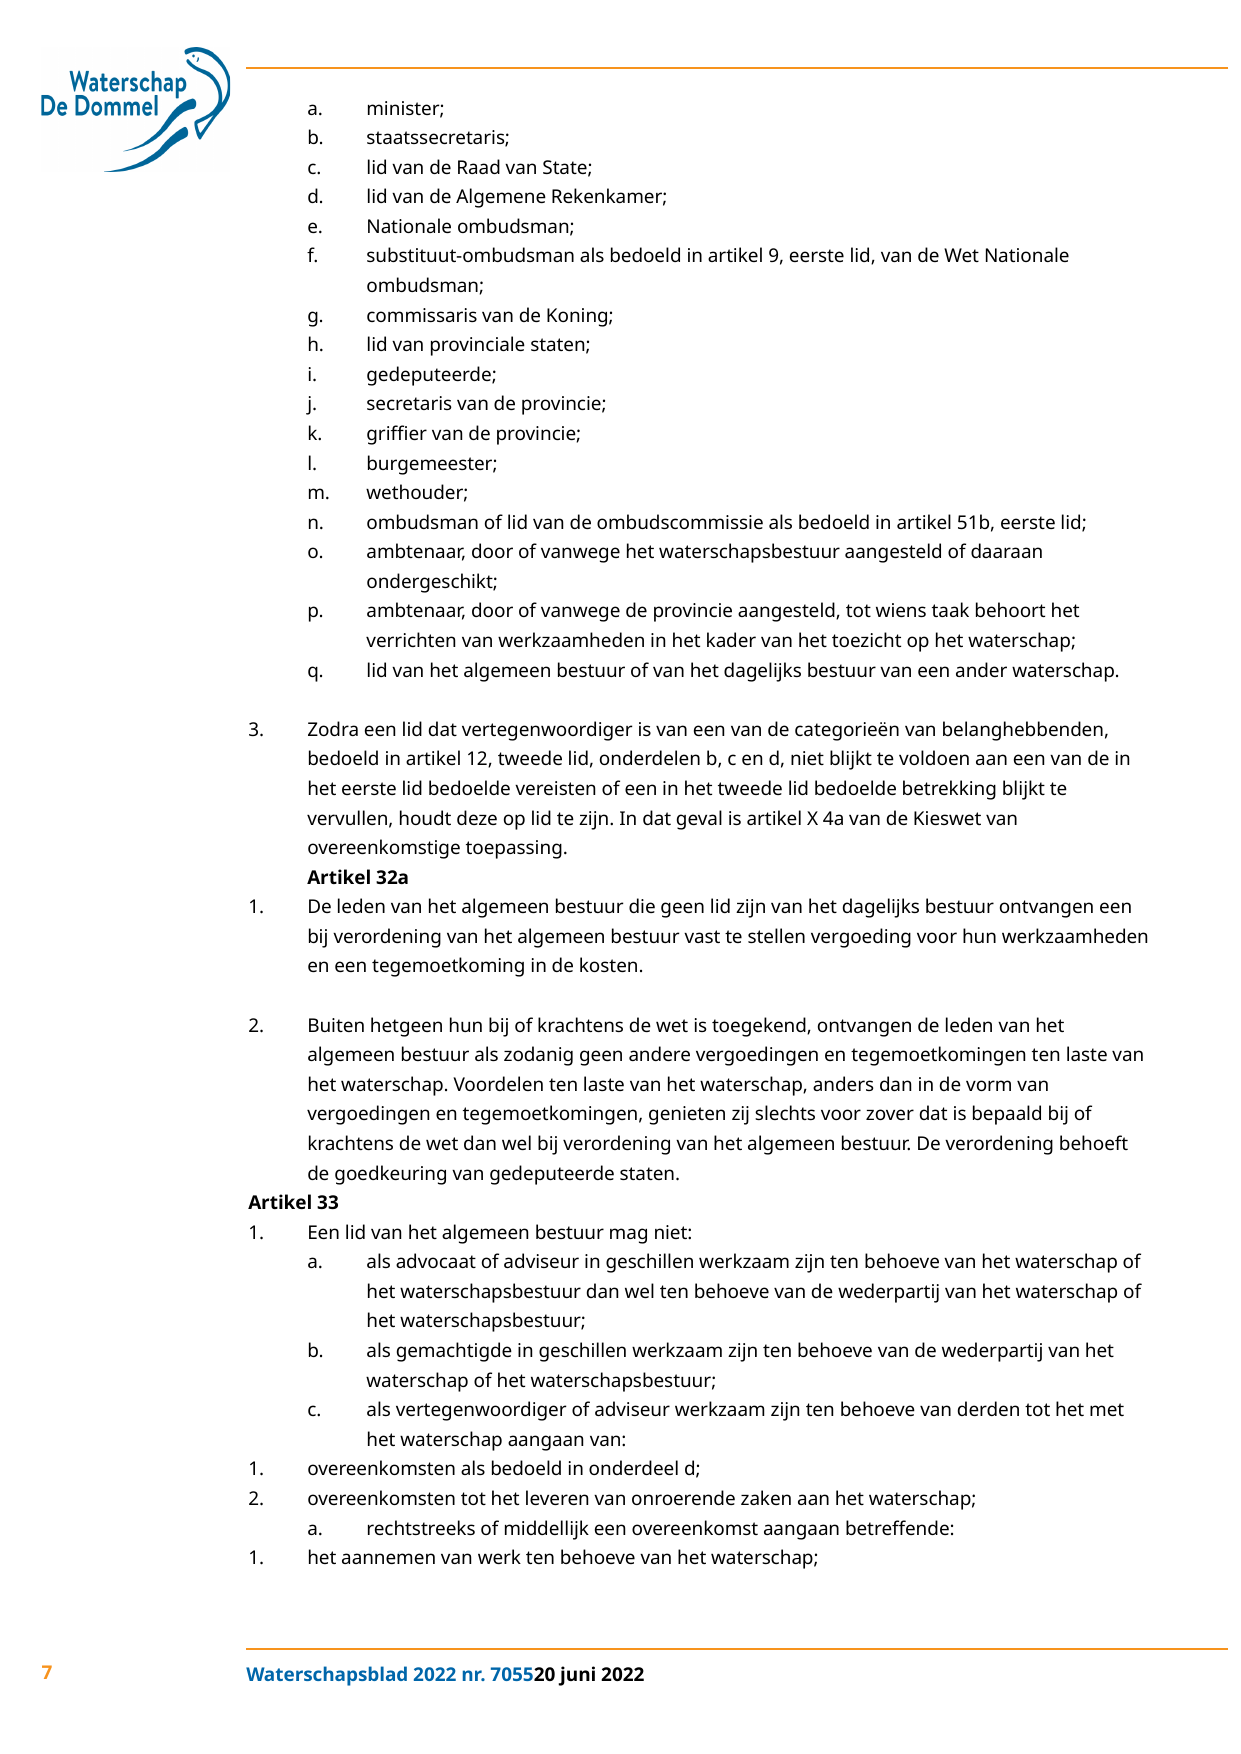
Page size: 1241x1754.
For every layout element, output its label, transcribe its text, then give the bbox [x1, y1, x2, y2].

list ambtenaar, door of vanwege het waterschapsbestuur aangesteld of daaraan ondergeschikt; [307, 538, 1152, 594]
list De leden van het algemeen bestuur die geen lid zijn van het dagelijks bestuur ontvangen een bij verordening van het algemeen bestuur vast te stellen vergoeding voor hun werkzaamheden en een tegemoetkoming in de kosten. [248, 893, 1152, 978]
picture [198, 118, 210, 131]
list lid van provinciale staten; [307, 331, 1152, 357]
list als advocaat of adviseur in geschillen werkzaam zijn ten behoeve van het waterschap of het waterschapsbestuur dan wel ten behoeve van de wederpartij van het waterschap of het waterschapsbestuur; [307, 1248, 1152, 1333]
list lid van de Raad van State; [307, 154, 1152, 180]
text Artikel 33 [248, 1189, 1152, 1215]
picture [41, 47, 231, 172]
list als vertegenwoordiger of adviseur werkzaam zijn ten behoeve van derden tot het met het waterschap aangaan van: [307, 1396, 1152, 1452]
list burgemeester; [307, 450, 1152, 476]
list Nationale ombudsman; [307, 213, 1152, 239]
list lid van het algemeen bestuur of van het dagelijks bestuur van een ander waterschap. [307, 657, 1152, 683]
list ombudsman of lid van de ombudscommissie als bedoeld in artikel 51b, eerste lid; [307, 509, 1152, 535]
list Artikel 32a [248, 864, 1152, 890]
list commissaris van de Koning; [307, 302, 1152, 328]
list Buiten hetgeen hun bij of krachtens de wet is toegekend, ontvangen de leden van het algemeen bestuur als zodanig geen andere vergoedingen en tegemoetkomingen ten laste van het waterschap. Voordelen ten laste van het waterschap, anders dan in de vorm van vergoedingen en tegemoetkomingen, genieten zij slechts voor zover dat is bepaald bij of krachtens de wet dan wel bij verordening van het algemeen bestuur. De verordening behoeft de goedkeuring van gedeputeerde staten. [248, 1012, 1152, 1186]
list minister; [307, 95, 1152, 121]
list lid van de Algemene Rekenkamer; [307, 183, 1152, 209]
list ambtenaar, door of vanwege de provincie aangesteld, tot wiens taak behoort het verrichten van werkzaamheden in het kader van het toezicht op het waterschap; [307, 598, 1152, 653]
list rechtstreeks of middellijk een overeenkomst aangaan betreffende: [307, 1515, 1152, 1541]
list staatssecretaris; [307, 124, 1152, 150]
list Zodra een lid dat vertegenwoordiger is van een van de categorieën van belanghebbenden, bedoeld in artikel 12, tweede lid, onderdelen b, c en d, niet blijkt te voldoen aan een van de in het eerste lid bedoelde vereisten of een in het tweede lid bedoelde betrekking blijkt te vervullen, houdt deze op lid te zijn. In dat geval is artikel X 4a van de Kieswet van overeenkomstige toepassing. [248, 716, 1152, 860]
list substituut-ombudsman als bedoeld in artikel 9, eerste lid, van de Wet Nationale ombudsman; [307, 243, 1152, 298]
list als gemachtigde in geschillen werkzaam zijn ten behoeve van de wederpartij van het waterschap of het waterschapsbestuur; [307, 1337, 1152, 1393]
list overeenkomsten tot het leveren van onroerende zaken aan het waterschap; [248, 1485, 1152, 1511]
picture [45, 99, 51, 111]
list overeenkomsten als bedoeld in onderdeel d; [248, 1456, 1152, 1481]
list secretaris van de provincie; [307, 391, 1152, 416]
list Een lid van het algemeen bestuur mag niet: [248, 1219, 1152, 1245]
picture [204, 47, 231, 76]
list gedeputeerde; [307, 361, 1152, 387]
list het aannemen van werk ten behoeve van het waterschap; [248, 1544, 1152, 1570]
list wethouder; [307, 479, 1152, 505]
list griffier van de provincie; [307, 420, 1152, 446]
